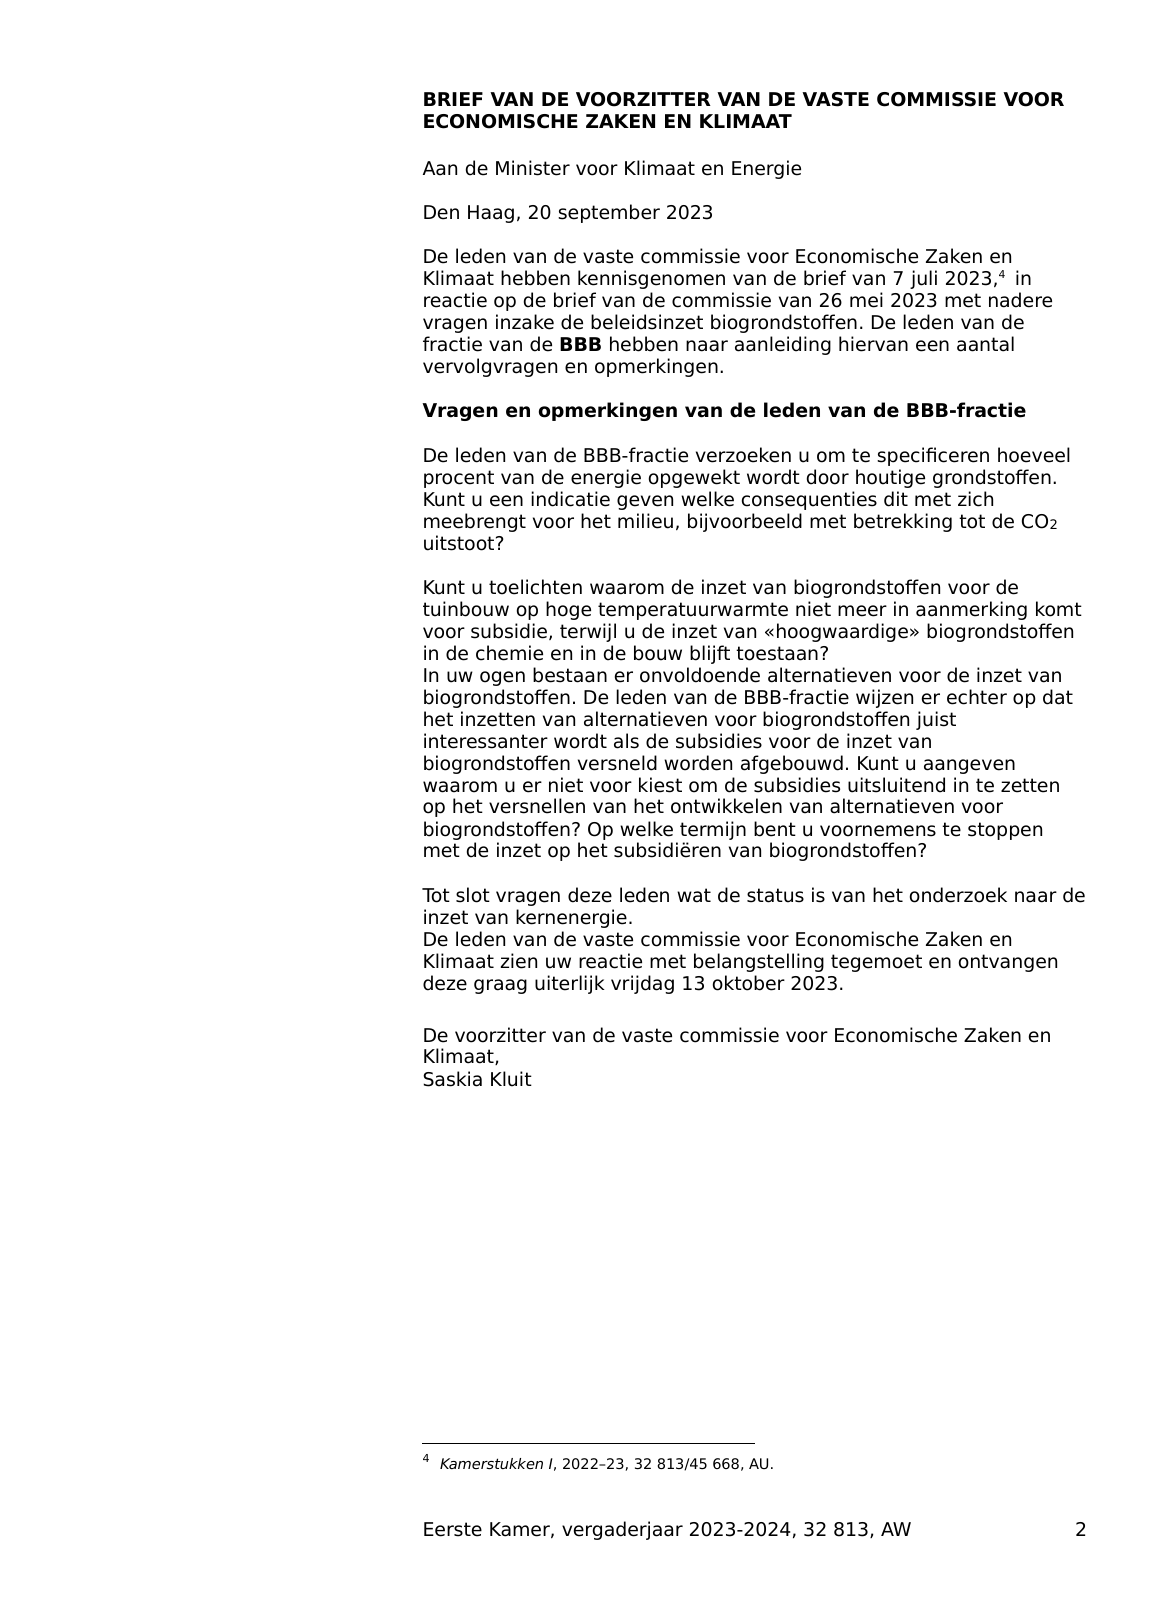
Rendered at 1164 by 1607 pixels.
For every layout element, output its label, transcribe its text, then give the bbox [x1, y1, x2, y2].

text De voorzitter van de vaste commissie voor Economische Zaken en Klimaat, Saskia Kluit [422, 1024, 1087, 1090]
text Kamerstukken I, 2022–23, 32 813/45 668, AU. [422, 1452, 1087, 1474]
text De leden van de BBB-fractie verzoeken u om te specificeren hoeveel procent van de energie opgewekt wordt door houtige grondstoffen. Kunt u een indicatie geven welke consequenties dit met zich meebrengt voor het milieu, bijvoorbeeld met betrekking tot de CO2 uitstoot? [422, 444, 1087, 554]
text Kunt u toelichten waarom de inzet van biogrondstoffen voor de tuinbouw op hoge temperatuurwarmte niet meer in aanmerking komt voor subsidie, terwijl u de inzet van «hoogwaardige» biogrondstoffen in de chemie en in de bouw blijft toestaan? [422, 577, 1087, 664]
text Den Haag, 20 september 2023 [422, 202, 1087, 224]
text De leden van de vaste commissie voor Economische Zaken en Klimaat hebben kennisgenomen van de brief van 7 juli 2023, in reactie op de brief van de commissie van 26 mei 2023 met nadere vragen inzake de beleidsinzet biogrondstoffen. De leden van de fractie van de BBB hebben naar aanleiding hiervan een aantal vervolgvragen en opmerkingen. [422, 246, 1087, 378]
subtitle BRIEF VAN DE VOORZITTER VAN DE VASTE COMMISSIE VOOR ECONOMISCHE ZAKEN EN KLIMAAT [422, 89, 1087, 133]
text Tot slot vragen deze leden wat de status is van het onderzoek naar de inzet van kernenergie. [422, 884, 1087, 928]
subtitle Vragen en opmerkingen van de leden van de BBB-fractie [422, 400, 1087, 422]
text De leden van de vaste commissie voor Economische Zaken en Klimaat zien uw reactie met belangstelling tegemoet en ontvangen deze graag uiterlijk vrijdag 13 oktober 2023. [422, 928, 1087, 994]
text In uw ogen bestaan er onvoldoende alternatieven voor de inzet van biogrondstoffen. De leden van de BBB-fractie wijzen er echter op dat het inzetten van alternatieven voor biogrondstoffen juist interessanter wordt als de subsidies voor de inzet van biogrondstoffen versneld worden afgebouwd. Kunt u aangeven waarom u er niet voor kiest om de subsidies uitsluitend in te zetten op het versnellen van het ontwikkelen van alternatieven voor biogrondstoffen? Op welke termijn bent u voornemens te stoppen met de inzet op het subsidiëren van biogrondstoffen? [422, 664, 1087, 862]
text Aan de Minister voor Klimaat en Energie [422, 158, 1087, 180]
